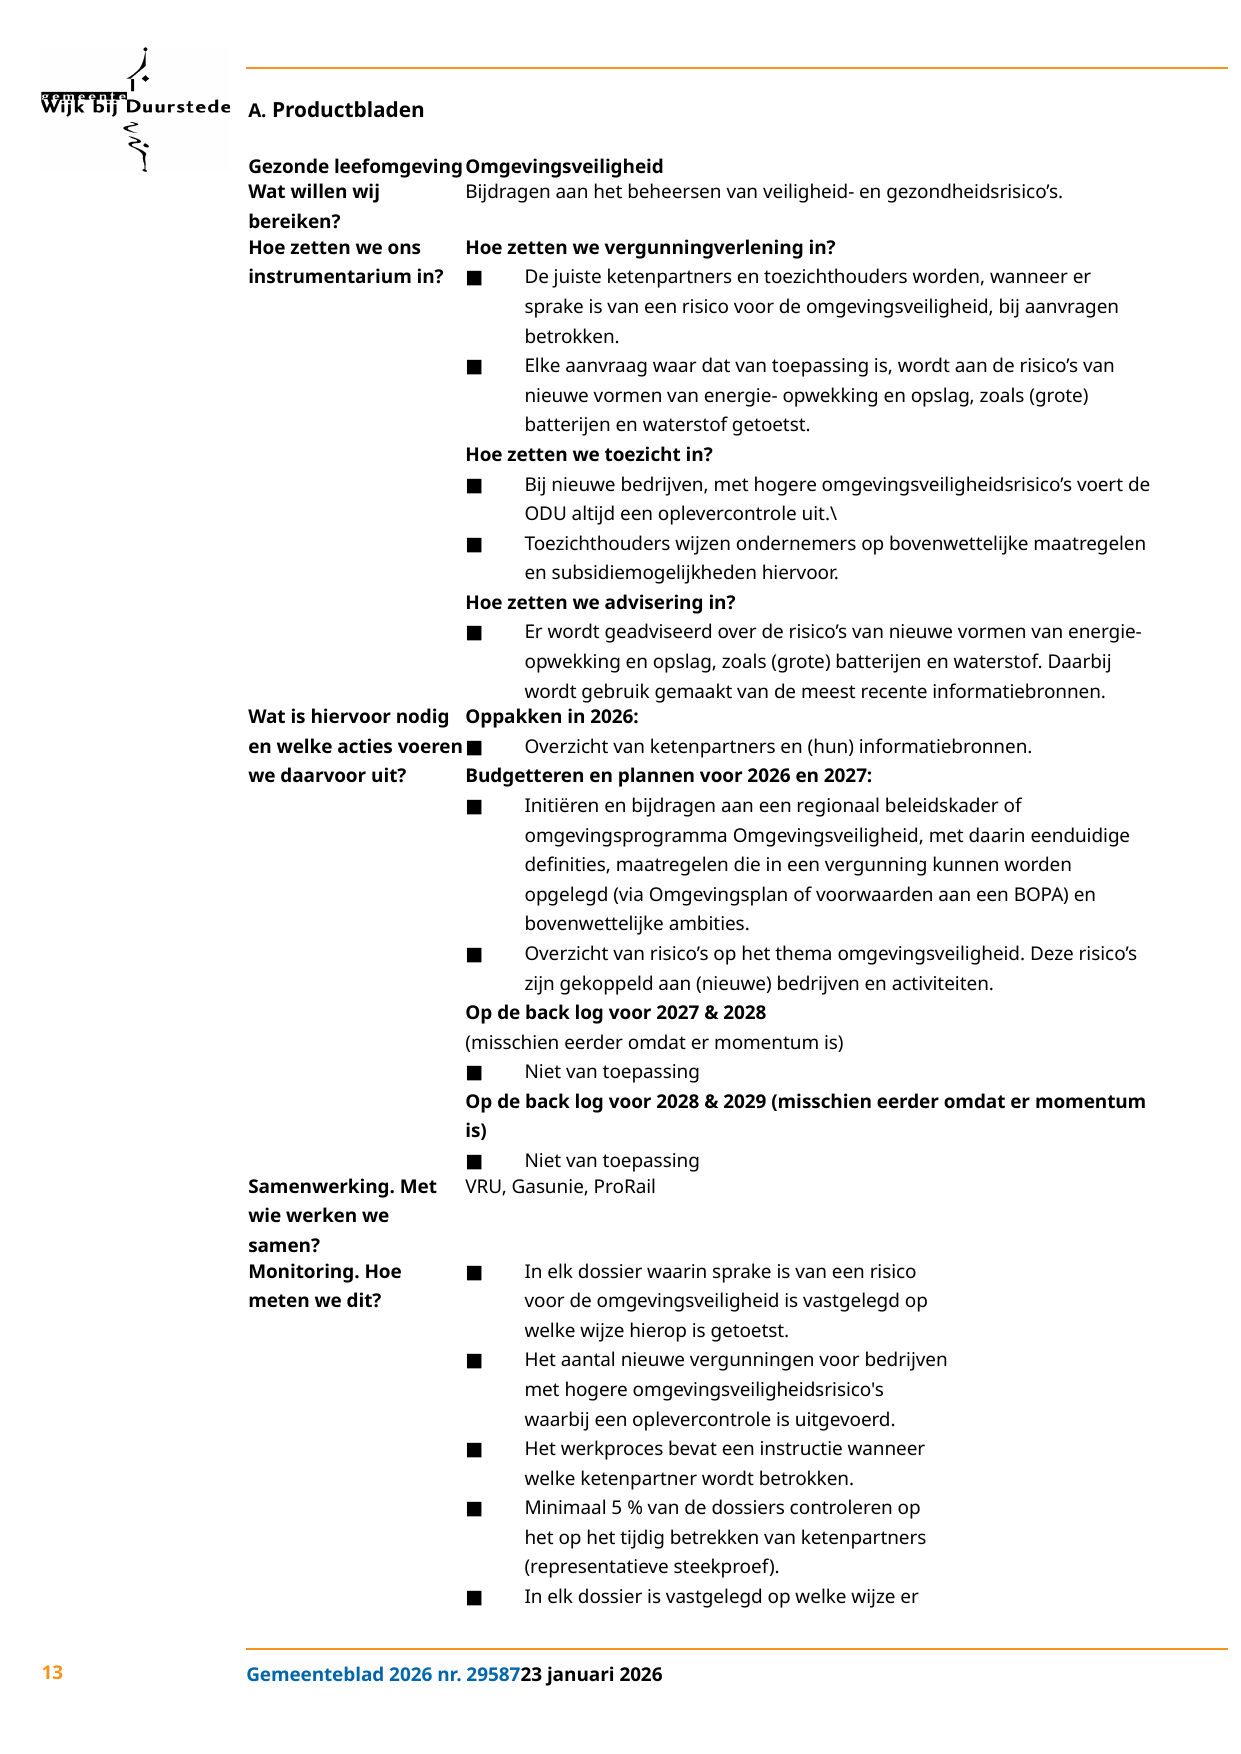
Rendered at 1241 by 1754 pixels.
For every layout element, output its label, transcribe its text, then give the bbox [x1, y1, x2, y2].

table_cell Monitoring. Hoe meten we dit? [248, 1258, 465, 1609]
table_cell VRU, Gasunie, ProRail [465, 1173, 952, 1258]
table_cell Hoe zetten we ons instrumentarium in? [248, 234, 465, 703]
table_cell Samenwerking. Met wie werken we samen? [248, 1173, 465, 1258]
table_cell Bijdragen aan het beheersen van veiligheid- en gezondheidsrisico’s. [465, 179, 1152, 234]
picture [41, 47, 231, 172]
table_cell Hoe zetten we vergunningverlening in? De juiste ketenpartners en toezichthouders worden, wanneer er sprake is van een risico voor de omgevingsveiligheid, bij aanvragen betrokken. Elke aanvraag waar dat van toepassing is, wordt aan de risico’s van nieuwe vormen van energie- opwekking en opslag, zoals (grote) batterijen en waterstof getoetst. Hoe zetten we toezicht in? Bij nieuwe bedrijven, met hogere omgevingsveiligheidsrisico’s voert de ODU altijd een oplevercontrole uit.\ Toezichthouders wijzen ondernemers op bovenwettelijke maatregelen en subsidiemogelijkheden hiervoor. Hoe zetten we advisering in? Er wordt geadviseerd over de risico’s van nieuwe vormen van energie- opwekking en opslag, zoals (grote) batterijen en waterstof. Daarbij wordt gebruik gemaakt van de meest recente informatiebronnen. [465, 234, 1152, 703]
table_header Gezonde leefomgeving [248, 153, 465, 179]
table_cell Wat is hiervoor nodig en welke acties voeren we daarvoor uit? [248, 704, 465, 1173]
table_cell Oppakken in 2026: Overzicht van ketenpartners en (hun) informatiebronnen. Budgetteren en plannen voor 2026 en 2027: Initiëren en bijdragen aan een regionaal beleidskader of omgevingsprogramma Omgevingsveiligheid, met daarin eenduidige definities, maatregelen die in een vergunning kunnen worden opgelegd (via Omgevingsplan of voorwaarden aan een BOPA) en bovenwettelijke ambities. Overzicht van risico’s op het thema omgevingsveiligheid. Deze risico’s zijn gekoppeld aan (nieuwe) bedrijven en activiteiten. Op de back log voor 2027 & 2028 (misschien eerder omdat er momentum is) Niet van toepassing Op de back log voor 2028 & 2029 (misschien eerder omdat er momentum is) Niet van toepassing [465, 704, 1152, 1173]
table_cell Wat willen wij bereiken? [248, 179, 465, 234]
table_cell In elk dossier waarin sprake is van een risico voor de omgevingsveiligheid is vastgelegd op welke wijze hierop is getoetst. Het aantal nieuwe vergunningen voor bedrijven met hogere omgevingsveiligheidsrisico's waarbij een oplevercontrole is uitgevoerd. Het werkproces bevat een instructie wanneer welke ketenpartner wordt betrokken. Minimaal 5 % van de dossiers controleren op het op het tijdig betrekken van ketenpartners (representatieve steekproef). In elk dossier is vastgelegd op welke wijze er [465, 1258, 952, 1609]
table_header Omgevingsveiligheid [465, 153, 1152, 179]
text A. Productbladen [248, 95, 1152, 123]
